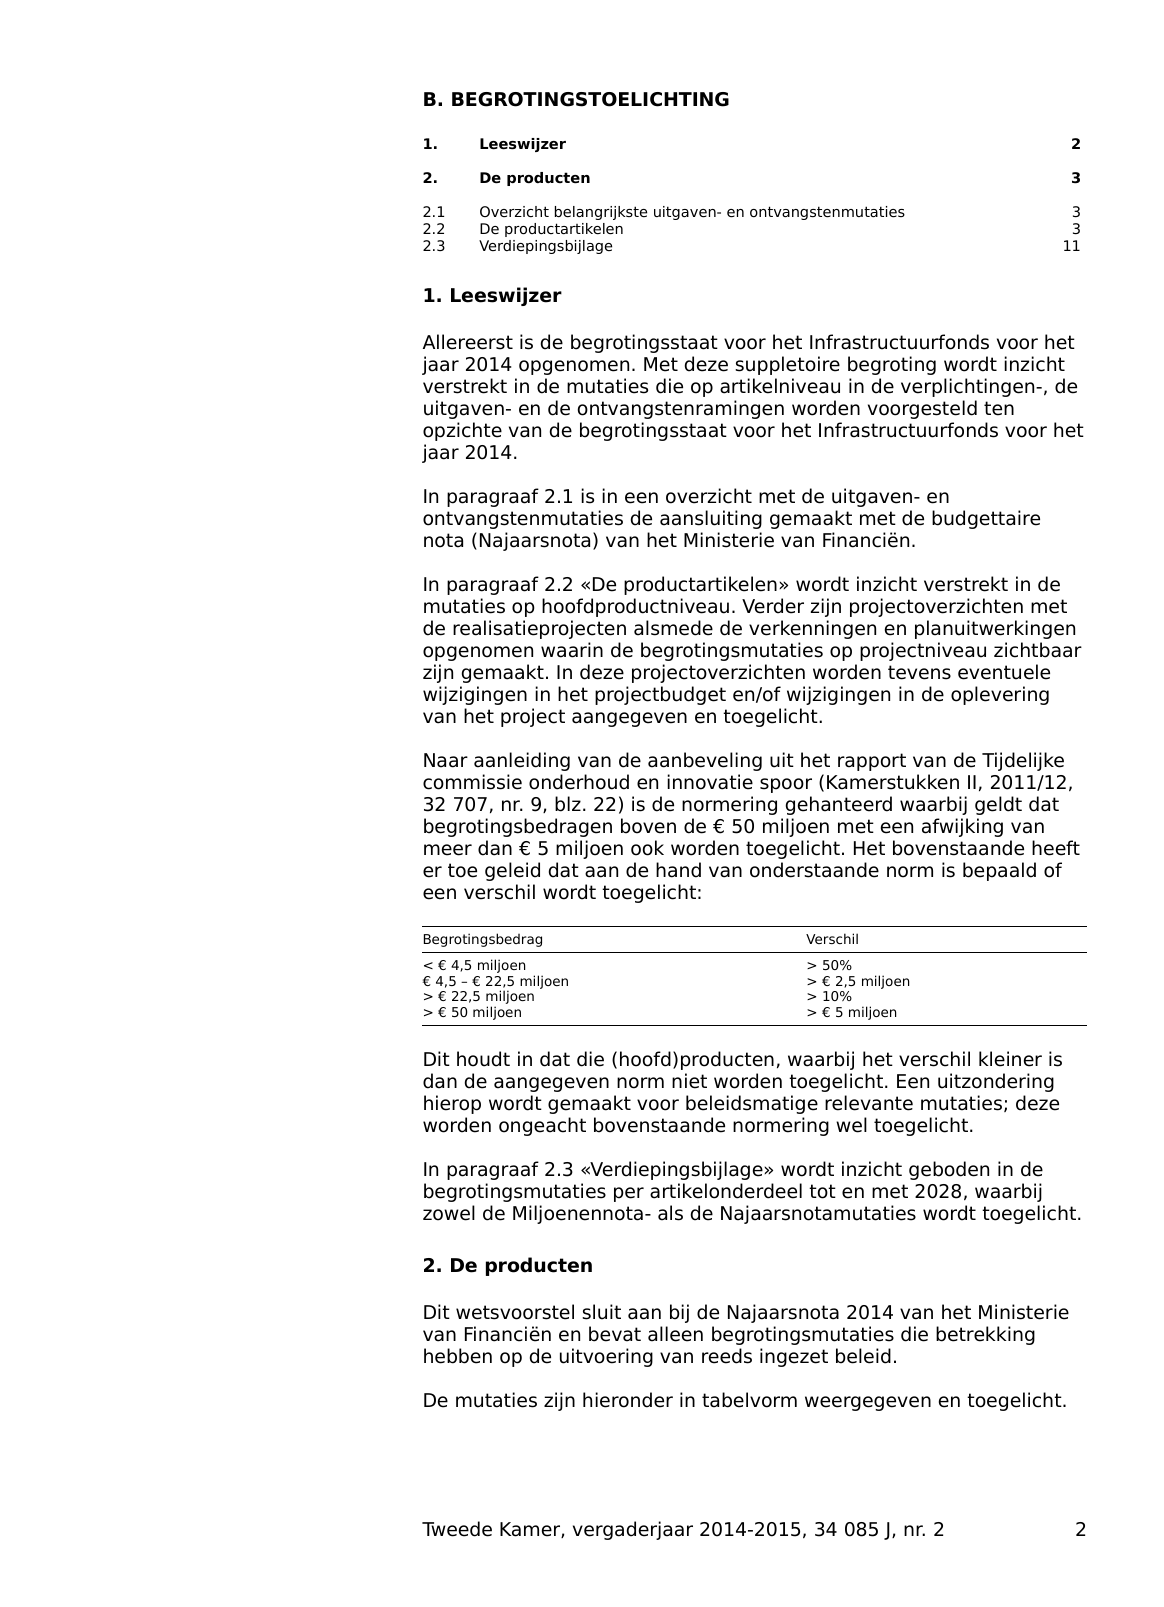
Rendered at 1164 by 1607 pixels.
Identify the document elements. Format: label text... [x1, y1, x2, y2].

table_header 1. [422, 136, 473, 153]
table_cell 3 [1006, 204, 1087, 221]
table_cell € 4,5 – € 22,5 miljoen [422, 974, 800, 989]
table_header 2 [1006, 136, 1087, 153]
subtitle B. BEGROTINGSTOELICHTING [422, 89, 1087, 111]
text In paragraaf 2.3 «Verdiepingsbijlage» wordt inzicht geboden in de begrotingsmutaties per artikelonderdeel tot en met 2028, waarbij zowel de Miljoenennota- als de Najaarsnotamutaties wordt toegelicht. [422, 1159, 1087, 1224]
table_header Begrotingsbedrag [422, 927, 800, 952]
table_cell 2.1 [422, 204, 473, 221]
table_cell > € 22,5 miljoen [422, 989, 800, 1005]
table_cell [473, 187, 1006, 204]
table_cell > € 50 miljoen [422, 1005, 800, 1025]
text Naar aanleiding van de aanbeveling uit het rapport van de Tijdelijke commissie onderhoud en innovatie spoor (Kamerstukken II, 2011/12, 32 707, nr. 9, blz. 22) is de normering gehanteerd waarbij geldt dat begrotingsbedragen boven de € 50 miljoen met een afwijking van meer dan € 5 miljoen ook worden toegelicht. Het bovenstaande heeft er toe geleid dat aan de hand van onderstaande norm is bepaald of een verschil wordt toegelicht: [422, 750, 1087, 904]
table_cell 11 [1006, 238, 1087, 255]
table_cell 3 [1006, 170, 1087, 187]
table_cell 2. [422, 170, 473, 187]
table_cell Overzicht belangrijkste uitgaven- en ontvangstenmutaties [473, 204, 1006, 221]
table_cell 3 [1006, 221, 1087, 238]
text Dit wetsvoorstel sluit aan bij de Najaarsnota 2014 van het Ministerie van Financiën en bevat alleen begrotingsmutaties die betrekking hebben op de uitvoering van reeds ingezet beleid. [422, 1302, 1087, 1367]
table_cell > € 2,5 miljoen [800, 974, 1087, 989]
text In paragraaf 2.1 is in een overzicht met de uitgaven- en ontvangstenmutaties de aansluiting gemaakt met de budgettaire nota (Najaarsnota) van het Ministerie van Financiën. [422, 486, 1087, 552]
table_cell > 50% [800, 953, 1087, 973]
table_cell De producten [473, 170, 1006, 187]
subtitle 2. De producten [422, 1254, 1087, 1277]
table_header Verschil [800, 927, 1087, 952]
table_cell 2.3 [422, 238, 473, 255]
table_cell [1006, 153, 1087, 170]
table_cell [422, 187, 473, 204]
table_cell 2.2 [422, 221, 473, 238]
table_cell > € 5 miljoen [800, 1005, 1087, 1025]
table_cell [473, 153, 1006, 170]
table_cell [422, 153, 473, 170]
table_cell < € 4,5 miljoen [422, 953, 800, 973]
table_header Leeswijzer [473, 136, 1006, 153]
table_cell [1006, 187, 1087, 204]
text Dit houdt in dat die (hoofd)producten, waarbij het verschil kleiner is dan de aangegeven norm niet worden toegelicht. Een uitzondering hierop wordt gemaakt voor beleidsmatige relevante mutaties; deze worden ongeacht bovenstaande normering wel toegelicht. [422, 1048, 1087, 1136]
subtitle 1. Leeswijzer [422, 285, 1087, 307]
text In paragraaf 2.2 «De productartikelen» wordt inzicht verstrekt in de mutaties op hoofdproductniveau. Verder zijn projectoverzichten met de realisatieprojecten alsmede de verkenningen en planuitwerkingen opgenomen waarin de begrotingsmutaties op projectniveau zichtbaar zijn gemaakt. In deze projectoverzichten worden tevens eventuele wijzigingen in het projectbudget en/of wijzigingen in de oplevering van het project aangegeven en toegelicht. [422, 574, 1087, 728]
text Allereerst is de begrotingsstaat voor het Infrastructuurfonds voor het jaar 2014 opgenomen. Met deze suppletoire begroting wordt inzicht verstrekt in de mutaties die op artikelniveau in de verplichtingen-, de uitgaven- en de ontvangstenramingen worden voorgesteld ten opzichte van de begrotingsstaat voor het Infrastructuurfonds voor het jaar 2014. [422, 332, 1087, 464]
table_cell > 10% [800, 989, 1087, 1005]
text De mutaties zijn hieronder in tabelvorm weergegeven en toegelicht. [422, 1390, 1087, 1412]
table_cell De productartikelen [473, 221, 1006, 238]
table_cell Verdiepingsbijlage [473, 238, 1006, 255]
